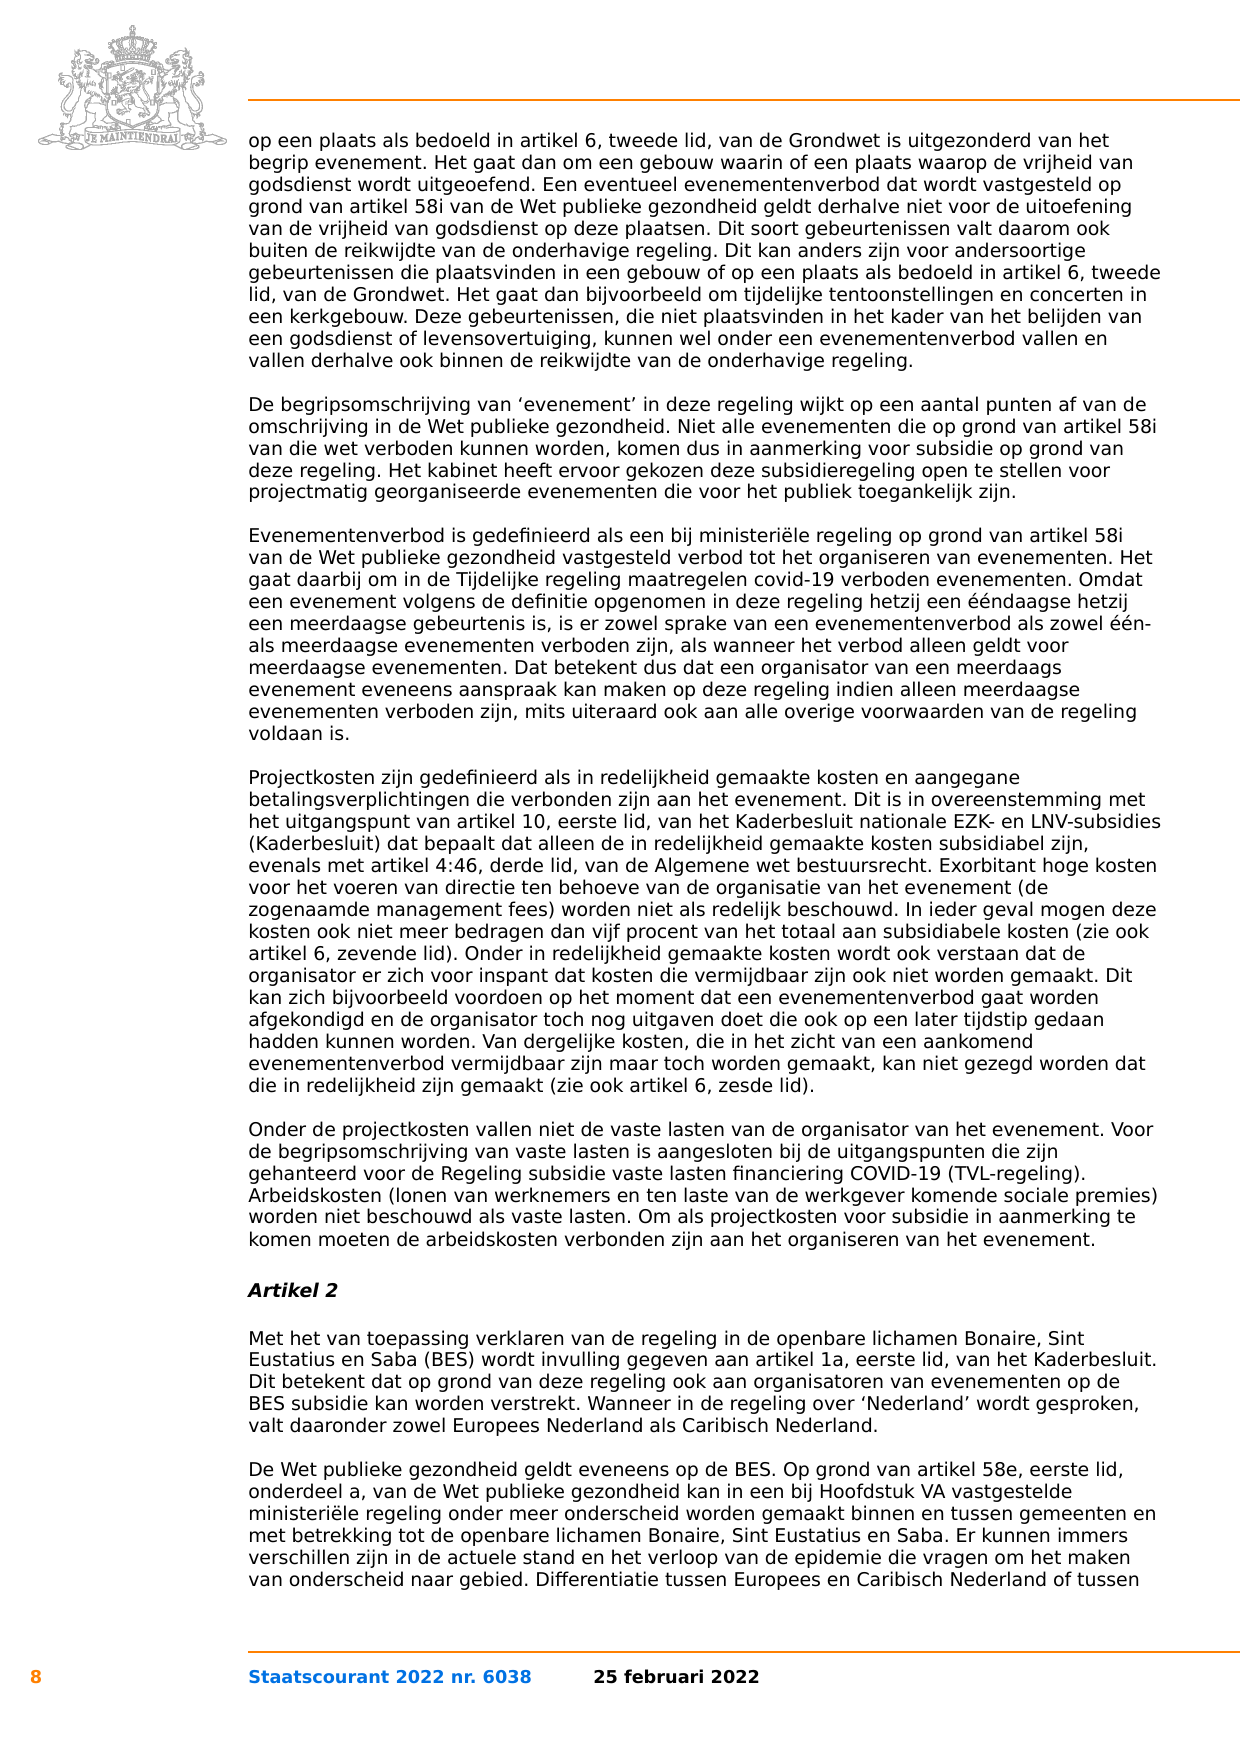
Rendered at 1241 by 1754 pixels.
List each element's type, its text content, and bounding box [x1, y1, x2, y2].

text Onder de projectkosten vallen niet de vaste lasten van de organisator van het evenement. Voor de begripsomschrijving van vaste lasten is aangesloten bij de uitgangspunten die zijn gehanteerd voor de Regeling subsidie vaste lasten financiering COVID-19 (TVL-regeling). Arbeidskosten (lonen van werknemers en ten laste van de werkgever komende sociale premies) worden niet beschouwd als vaste lasten. Om als projectkosten voor subsidie in aanmerking te komen moeten de arbeidskosten verbonden zijn aan het organiseren van het evenement. [248, 1118, 1163, 1250]
text Met het van toepassing verklaren van de regeling in de openbare lichamen Bonaire, Sint Eustatius en Saba (BES) wordt invulling gegeven aan artikel 1a, eerste lid, van het Kaderbesluit. Dit betekent dat op grond van deze regeling ook aan organisatoren van evenementen op de BES subsidie kan worden verstrekt. Wanneer in de regeling over ‘Nederland’ wordt gesproken, valt daaronder zowel Europees Nederland als Caribisch Nederland. [248, 1327, 1163, 1437]
text Projectkosten zijn gedefinieerd als in redelijkheid gemaakte kosten en aangegane betalingsverplichtingen die verbonden zijn aan het evenement. Dit is in overeenstemming met het uitgangspunt van artikel 10, eerste lid, van het Kaderbesluit nationale EZK- en LNV-subsidies (Kaderbesluit) dat bepaalt dat alleen de in redelijkheid gemaakte kosten subsidiabel zijn, evenals met artikel 4:46, derde lid, van de Algemene wet bestuursrecht. Exorbitant hoge kosten voor het voeren van directie ten behoeve van de organisatie van het evenement (de zogenaamde management fees) worden niet als redelijk beschouwd. In ieder geval mogen deze kosten ook niet meer bedragen dan vijf procent van het totaal aan subsidiabele kosten (zie ook artikel 6, zevende lid). Onder in redelijkheid gemaakte kosten wordt ook verstaan dat de organisator er zich voor inspant dat kosten die vermijdbaar zijn ook niet worden gemaakt. Dit kan zich bijvoorbeeld voordoen op het moment dat een evenementenverbod gaat worden afgekondigd en de organisator toch nog uitgaven doet die ook op een later tijdstip gedaan hadden kunnen worden. Van dergelijke kosten, die in het zicht van een aankomend evenementenverbod vermijdbaar zijn maar toch worden gemaakt, kan niet gezegd worden dat die in redelijkheid zijn gemaakt (zie ook artikel 6, zesde lid). [248, 767, 1163, 1097]
text op een plaats als bedoeld in artikel 6, tweede lid, van de Grondwet is uitgezonderd van het begrip evenement. Het gaat dan om een gebouw waarin of een plaats waarop de vrijheid van godsdienst wordt uitgeoefend. Een eventueel evenementenverbod dat wordt vastgesteld op grond van artikel 58i van de Wet publieke gezondheid geldt derhalve niet voor de uitoefening van de vrijheid van godsdienst op deze plaatsen. Dit soort gebeurtenissen valt daarom ook buiten de reikwijdte van de onderhavige regeling. Dit kan anders zijn voor andersoortige gebeurtenissen die plaatsvinden in een gebouw of op een plaats als bedoeld in artikel 6, tweede lid, van de Grondwet. Het gaat dan bijvoorbeeld om tijdelijke tentoonstellingen en concerten in een kerkgebouw. Deze gebeurtenissen, die niet plaatsvinden in het kader van het belijden van een godsdienst of levensovertuiging, kunnen wel onder een evenementenverbod vallen en vallen derhalve ook binnen de reikwijdte van de onderhavige regeling. [248, 130, 1163, 372]
text De begripsomschrijving van ‘evenement’ in deze regeling wijkt op een aantal punten af van de omschrijving in de Wet publieke gezondheid. Niet alle evenementen die op grond van artikel 58i van die wet verboden kunnen worden, komen dus in aanmerking voor subsidie op grond van deze regeling. Het kabinet heeft ervoor gekozen deze subsidieregeling open te stellen voor projectmatig georganiseerde evenementen die voor het publiek toegankelijk zijn. [248, 393, 1163, 503]
subtitle Artikel 2 [248, 1280, 1163, 1302]
text De Wet publieke gezondheid geldt eveneens op de BES. Op grond van artikel 58e, eerste lid, onderdeel a, van de Wet publieke gezondheid kan in een bij Hoofdstuk VA vastgestelde ministeriële regeling onder meer onderscheid worden gemaakt binnen en tussen gemeenten en met betrekking tot de openbare lichamen Bonaire, Sint Eustatius en Saba. Er kunnen immers verschillen zijn in de actuele stand en het verloop van de epidemie die vragen om het maken van onderscheid naar gebied. Differentiatie tussen Europees en Caribisch Nederland of tussen [248, 1459, 1163, 1591]
text Evenementenverbod is gedefinieerd als een bij ministeriële regeling op grond van artikel 58i van de Wet publieke gezondheid vastgesteld verbod tot het organiseren van evenementen. Het gaat daarbij om in de Tijdelijke regeling maatregelen covid-19 verboden evenementen. Omdat een evenement volgens de definitie opgenomen in deze regeling hetzij een ééndaagse hetzij een meerdaagse gebeurtenis is, is er zowel sprake van een evenementenverbod als zowel één- als meerdaagse evenementen verboden zijn, als wanneer het verbod alleen geldt voor meerdaagse evenementen. Dat betekent dus dat een organisator van een meerdaags evenement eveneens aanspraak kan maken op deze regeling indien alleen meerdaagse evenementen verboden zijn, mits uiteraard ook aan alle overige voorwaarden van de regeling voldaan is. [248, 525, 1163, 745]
picture [38, 25, 227, 150]
